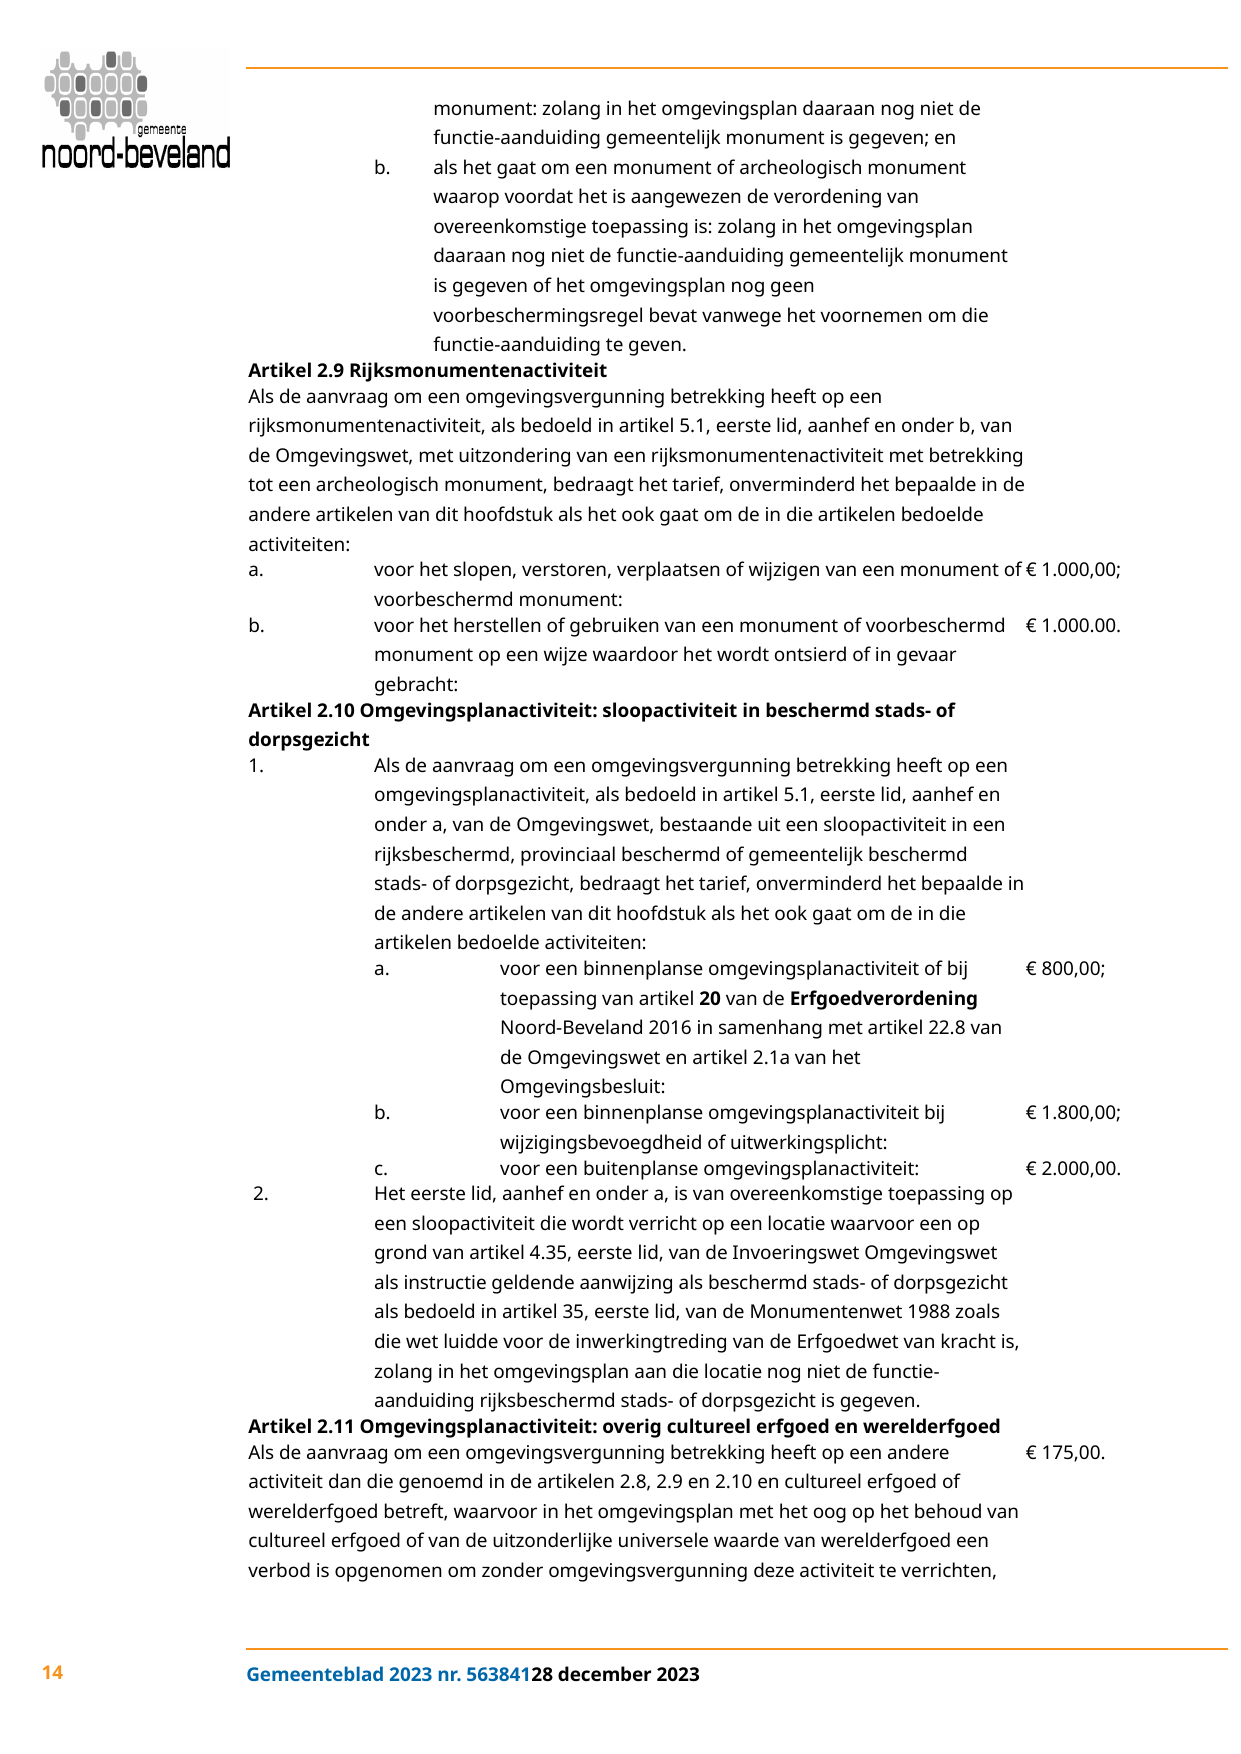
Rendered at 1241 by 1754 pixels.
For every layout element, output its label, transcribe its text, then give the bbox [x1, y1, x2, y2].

table_cell Als de aanvraag om een omgevingsvergunning betrekking heeft op een rijksmonumentenactiviteit, als bedoeld in artikel 5.1, eerste lid, aanhef en onder b, van de Omgevingswet, met uitzondering van een rijksmonumentenactiviteit met betrekking tot een archeologisch monument, bedraagt het tarief, onverminderd het bepaalde in de andere artikelen van dit hoofdstuk als het ook gaat om de in die artikelen bedoelde activiteiten: [248, 383, 1026, 557]
table_cell 1. [248, 752, 374, 955]
table_cell voor het herstellen of gebruiken van een monument of voorbeschermd monument op een wijze waardoor het wordt ontsierd of in gevaar gebracht: [374, 612, 1026, 697]
table_cell Artikel 2.9 Rijksmonumentenactiviteit [248, 357, 1026, 383]
table_cell a. [374, 955, 500, 1099]
table_cell voor het slopen, verstoren, verplaatsen of wijzigen van een monument of voorbeschermd monument: [374, 557, 1026, 612]
table_cell [1026, 697, 1152, 752]
table_cell [248, 1099, 374, 1155]
table_cell b. [248, 612, 374, 697]
table_cell € 1.000,00; [1026, 557, 1152, 612]
table_cell c. [374, 1155, 500, 1180]
table_cell € 175,00. [1026, 1439, 1152, 1583]
table_cell [1026, 357, 1152, 383]
table_cell voor een binnenplanse omgevingsplanactiviteit of bij toepassing van artikel 20 van de Erfgoedverordening Noord-Beveland 2016 in samenhang met artikel 22.8 van de Omgevingswet en artikel 2.1a van het Omgevingsbesluit: [500, 955, 1026, 1099]
picture [41, 47, 231, 172]
table_cell Artikel 2.10 Omgevingsplanactiviteit: sloopactiviteit in beschermd stads- of dorpsgezicht [248, 697, 1026, 752]
table_cell b. [374, 1099, 500, 1155]
table_cell [1026, 1413, 1152, 1439]
table_cell voor een buitenplanse omgevingsplanactiviteit: [500, 1155, 1026, 1180]
table_cell € 2.000,00. [1026, 1155, 1152, 1180]
table_cell € 1.800,00; [1026, 1099, 1152, 1155]
table_cell [1026, 1180, 1152, 1413]
table_cell [248, 955, 374, 1099]
table_cell Als de aanvraag om een omgevingsvergunning betrekking heeft op een andere activiteit dan die genoemd in de artikelen 2.8, 2.9 en 2.10 en cultureel erfgoed of werelderfgoed betreft, waarvoor in het omgevingsplan met het oog op het behoud van cultureel erfgoed of van de uitzonderlijke universele waarde van werelderfgoed een verbod is opgenomen om zonder omgevingsvergunning deze activiteit te verrichten, [248, 1439, 1026, 1583]
table_cell Artikel 2.11 Omgevingsplanactiviteit: overig cultureel erfgoed en werelderfgoed [248, 1413, 1026, 1439]
table_cell [248, 95, 374, 357]
table_cell Het eerste lid, aanhef en onder a, is van overeenkomstige toepassing op een sloopactiviteit die wordt verricht op een locatie waarvoor een op grond van artikel 4.35, eerste lid, van de Invoeringswet Omgevingswet als instructie geldende aanwijzing als beschermd stads- of dorpsgezicht als bedoeld in artikel 35, eerste lid, van de Monumentenwet 1988 zoals die wet luidde voor de inwerkingtreding van de Erfgoedwet van kracht is, zolang in het omgevingsplan aan die locatie nog niet de functie-aanduiding rijksbeschermd stads- of dorpsgezicht is gegeven. [374, 1180, 1026, 1413]
table_cell [1026, 752, 1152, 955]
table_cell [1026, 383, 1152, 557]
table_cell a. [248, 557, 374, 612]
table_cell monument: zolang in het omgevingsplan daaraan nog niet de functie-aanduiding gemeentelijk monument is gegeven; en als het gaat om een monument of archeologisch monument waarop voordat het is aangewezen de verordening van overeenkomstige toepassing is: zolang in het omgevingsplan daaraan nog niet de functie-aanduiding gemeentelijk monument is gegeven of het omgevingsplan nog geen voorbeschermingsregel bevat vanwege het voornemen om die functie-aanduiding te geven. [374, 95, 1026, 357]
table_cell [248, 1155, 374, 1180]
table_cell Als de aanvraag om een omgevingsvergunning betrekking heeft op een omgevingsplanactiviteit, als bedoeld in artikel 5.1, eerste lid, aanhef en onder a, van de Omgevingswet, bestaande uit een sloopactiviteit in een rijksbeschermd, provinciaal beschermd of gemeentelijk beschermd stads- of dorpsgezicht, bedraagt het tarief, onverminderd het bepaalde in de andere artikelen van dit hoofdstuk als het ook gaat om de in die artikelen bedoelde activiteiten: [374, 752, 1026, 955]
table_cell € 800,00; [1026, 955, 1152, 1099]
table_cell voor een binnenplanse omgevingsplanactiviteit bij wijzigingsbevoegdheid of uitwerkingsplicht: [500, 1099, 1026, 1155]
table_cell 2. [248, 1180, 374, 1413]
table_cell € 1.000.00. [1026, 612, 1152, 697]
table_cell [1026, 95, 1152, 357]
